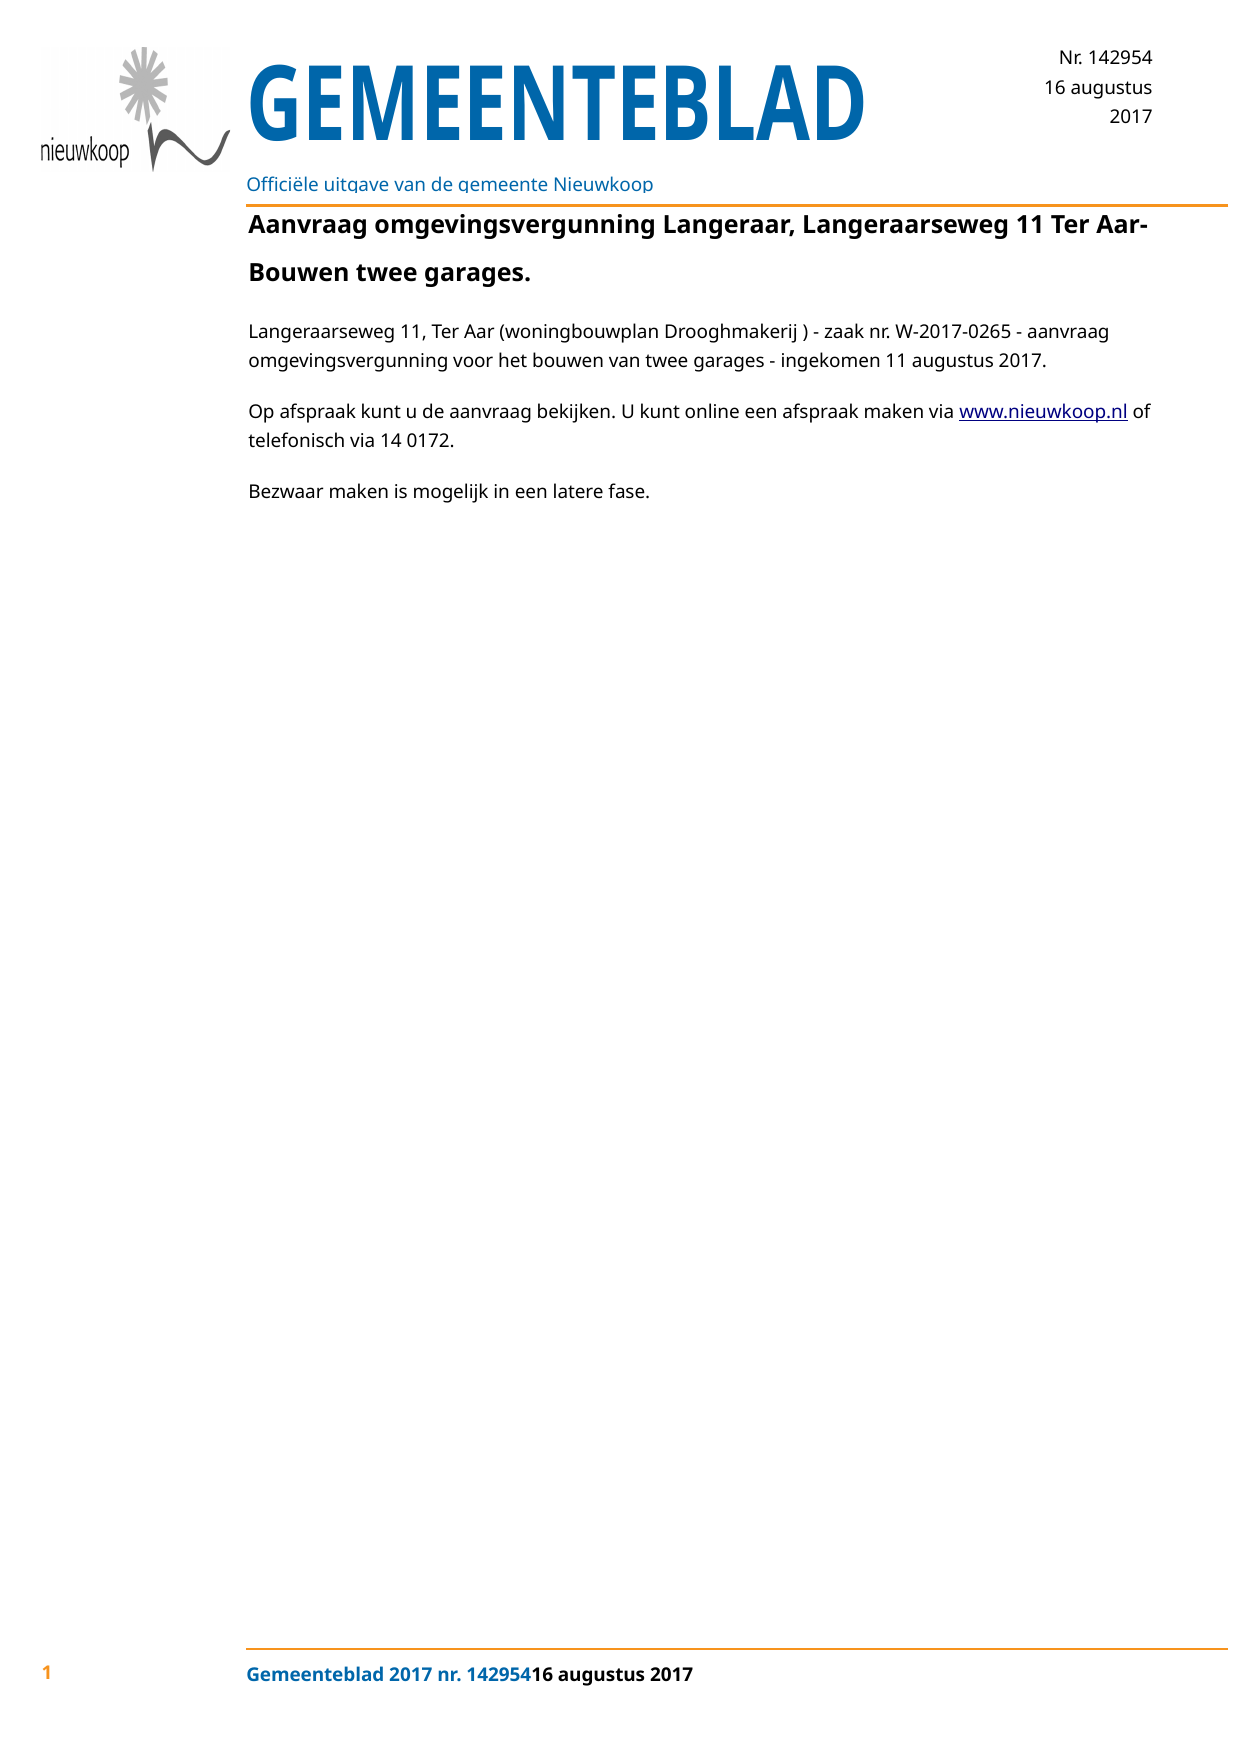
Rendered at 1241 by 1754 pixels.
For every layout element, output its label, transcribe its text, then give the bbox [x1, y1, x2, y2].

text Bezwaar maken is mogelijk in een latere fase. [248, 478, 1152, 504]
text Aanvraag omgevingsvergunning Langeraar, Langeraarseweg 11 Ter Aar- Bouwen twee garages. [248, 207, 1152, 288]
text Op afspraak kunt u de aanvraag bekijken. U kunt online een afspraak maken via www.nieuwkoop.nl of telefonisch via 14 0172. [248, 398, 1152, 453]
text Langeraarseweg 11, Ter Aar (woningbouwplan Drooghmakerij ) - zaak nr. W-2017-0265 - aanvraag omgevingsvergunning voor het bouwen van twee garages - ingekomen 11 augustus 2017. [248, 318, 1152, 373]
picture [41, 47, 231, 172]
